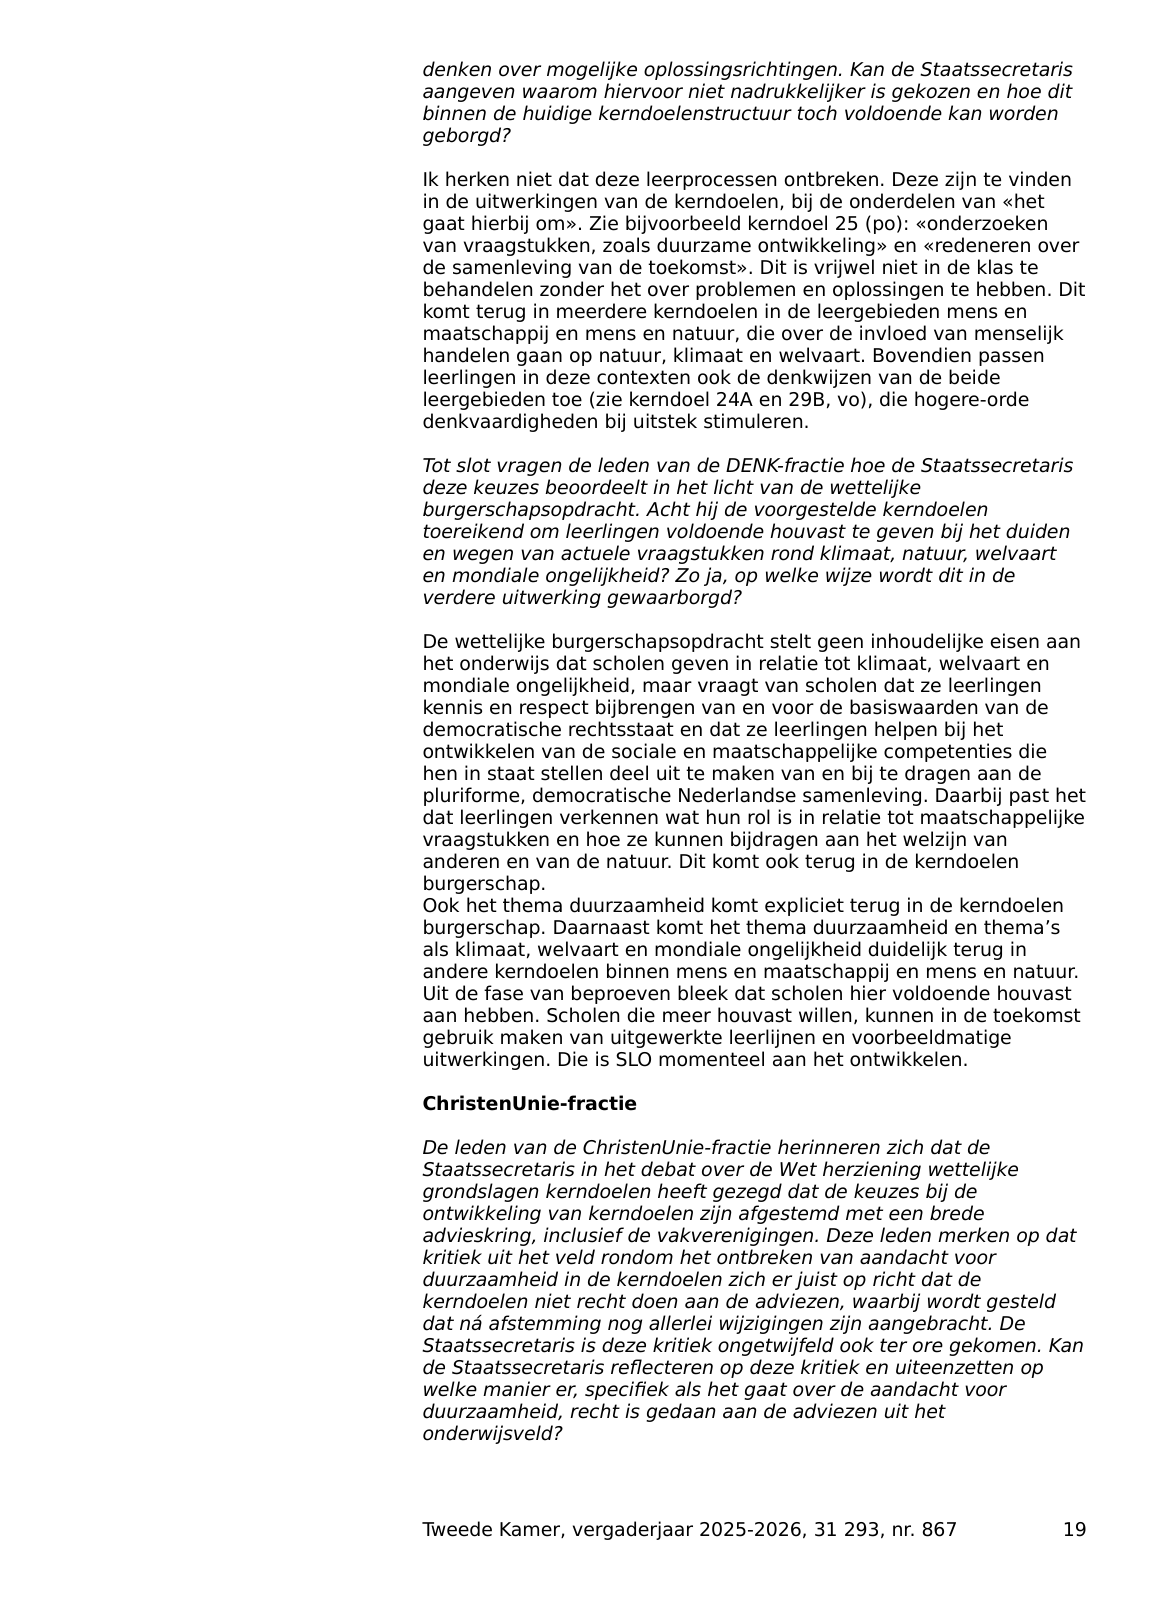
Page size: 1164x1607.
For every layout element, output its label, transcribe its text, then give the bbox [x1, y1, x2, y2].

text denken over mogelijke oplossingsrichtingen. Kan de Staatssecretaris aangeven waarom hiervoor niet nadrukkelijker is gekozen en hoe dit binnen de huidige kerndoelenstructuur toch voldoende kan worden geborgd? [422, 59, 1087, 147]
text Ik herken niet dat deze leerprocessen ontbreken. Deze zijn te vinden in de uitwerkingen van de kerndoelen, bij de onderdelen van «het gaat hierbij om». Zie bijvoorbeeld kerndoel 25 (po): «onderzoeken van vraagstukken, zoals duurzame ontwikkeling» en «redeneren over de samenleving van de toekomst». Dit is vrijwel niet in de klas te behandelen zonder het over problemen en oplossingen te hebben. Dit komt terug in meerdere kerndoelen in de leergebieden mens en maatschappij en mens en natuur, die over de invloed van menselijk handelen gaan op natuur, klimaat en welvaart. Bovendien passen leerlingen in deze contexten ook de denkwijzen van de beide leergebieden toe (zie kerndoel 24A en 29B, vo), die hogere-orde denkvaardigheden bij uitstek stimuleren. [422, 169, 1087, 433]
text Tot slot vragen de leden van de DENK-fractie hoe de Staatssecretaris deze keuzes beoordeelt in het licht van de wettelijke burgerschapsopdracht. Acht hij de voorgestelde kerndoelen toereikend om leerlingen voldoende houvast te geven bij het duiden en wegen van actuele vraagstukken rond klimaat, natuur, welvaart en mondiale ongelijkheid? Zo ja, op welke wijze wordt dit in de verdere uitwerking gewaarborgd? [422, 455, 1087, 609]
text De leden van de ChristenUnie-fractie herinneren zich dat de Staatssecretaris in het debat over de Wet herziening wettelijke grondslagen kerndoelen heeft gezegd dat de keuzes bij de ontwikkeling van kerndoelen zijn afgestemd met een brede advieskring, inclusief de vakverenigingen. Deze leden merken op dat kritiek uit het veld rondom het ontbreken van aandacht voor duurzaamheid in de kerndoelen zich er juist op richt dat de kerndoelen niet recht doen aan de adviezen, waarbij wordt gesteld dat ná afstemming nog allerlei wijzigingen zijn aangebracht. De Staatssecretaris is deze kritiek ongetwijfeld ook ter ore gekomen. Kan de Staatssecretaris reflecteren op deze kritiek en uiteenzetten op welke manier er, specifiek als het gaat over de aandacht voor duurzaamheid, recht is gedaan aan de adviezen uit het onderwijsveld? [422, 1137, 1087, 1445]
subtitle ChristenUnie-fractie [422, 1093, 1087, 1115]
text Ook het thema duurzaamheid komt expliciet terug in de kerndoelen burgerschap. Daarnaast komt het thema duurzaamheid en thema’s als klimaat, welvaart en mondiale ongelijkheid duidelijk terug in andere kerndoelen binnen mens en maatschappij en mens en natuur. Uit de fase van beproeven bleek dat scholen hier voldoende houvast aan hebben. Scholen die meer houvast willen, kunnen in de toekomst gebruik maken van uitgewerkte leerlijnen en voorbeeldmatige uitwerkingen. Die is SLO momenteel aan het ontwikkelen. [422, 895, 1087, 1071]
text De wettelijke burgerschapsopdracht stelt geen inhoudelijke eisen aan het onderwijs dat scholen geven in relatie tot klimaat, welvaart en mondiale ongelijkheid, maar vraagt van scholen dat ze leerlingen kennis en respect bijbrengen van en voor de basiswaarden van de democratische rechtsstaat en dat ze leerlingen helpen bij het ontwikkelen van de sociale en maatschappelijke competenties die hen in staat stellen deel uit te maken van en bij te dragen aan de pluriforme, democratische Nederlandse samenleving. Daarbij past het dat leerlingen verkennen wat hun rol is in relatie tot maatschappelijke vraagstukken en hoe ze kunnen bijdragen aan het welzijn van anderen en van de natuur. Dit komt ook terug in de kerndoelen burgerschap. [422, 631, 1087, 895]
